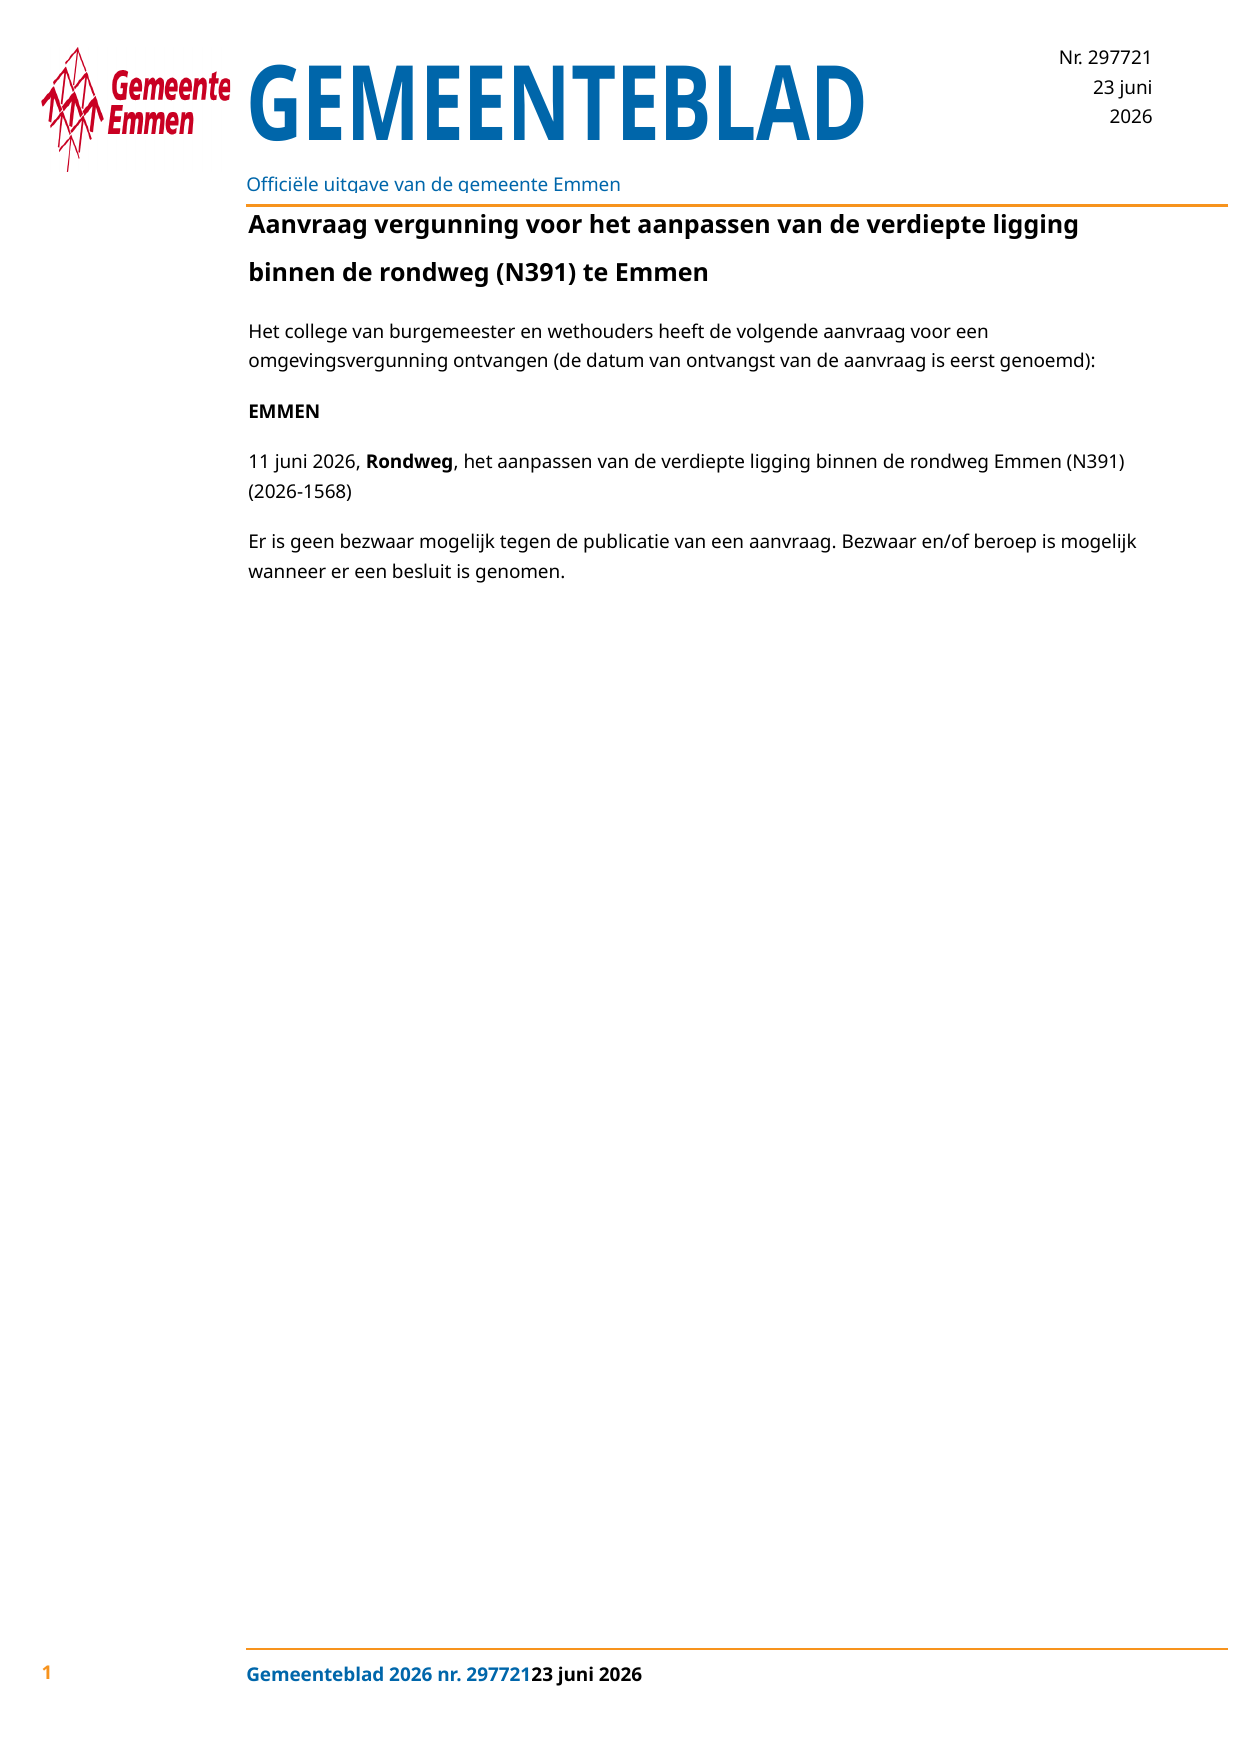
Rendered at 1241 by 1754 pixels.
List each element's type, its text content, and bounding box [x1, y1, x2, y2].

picture [41, 47, 231, 172]
text 11 juni 2026, Rondweg, het aanpassen van de verdiepte ligging binnen de rondweg Emmen (N391) (2026-1568) [248, 448, 1152, 504]
text Het college van burgemeester en wethouders heeft de volgende aanvraag voor een omgevingsvergunning ontvangen (de datum van ontvangst van de aanvraag is eerst genoemd): [248, 318, 1152, 373]
text EMMEN [248, 398, 1152, 424]
text Aanvraag vergunning voor het aanpassen van de verdiepte ligging binnen de rondweg (N391) te Emmen [248, 207, 1152, 288]
text Er is geen bezwaar mogelijk tegen de publicatie van een aanvraag. Bezwaar en/of beroep is mogelijk wanneer er een besluit is genomen. [248, 528, 1152, 584]
